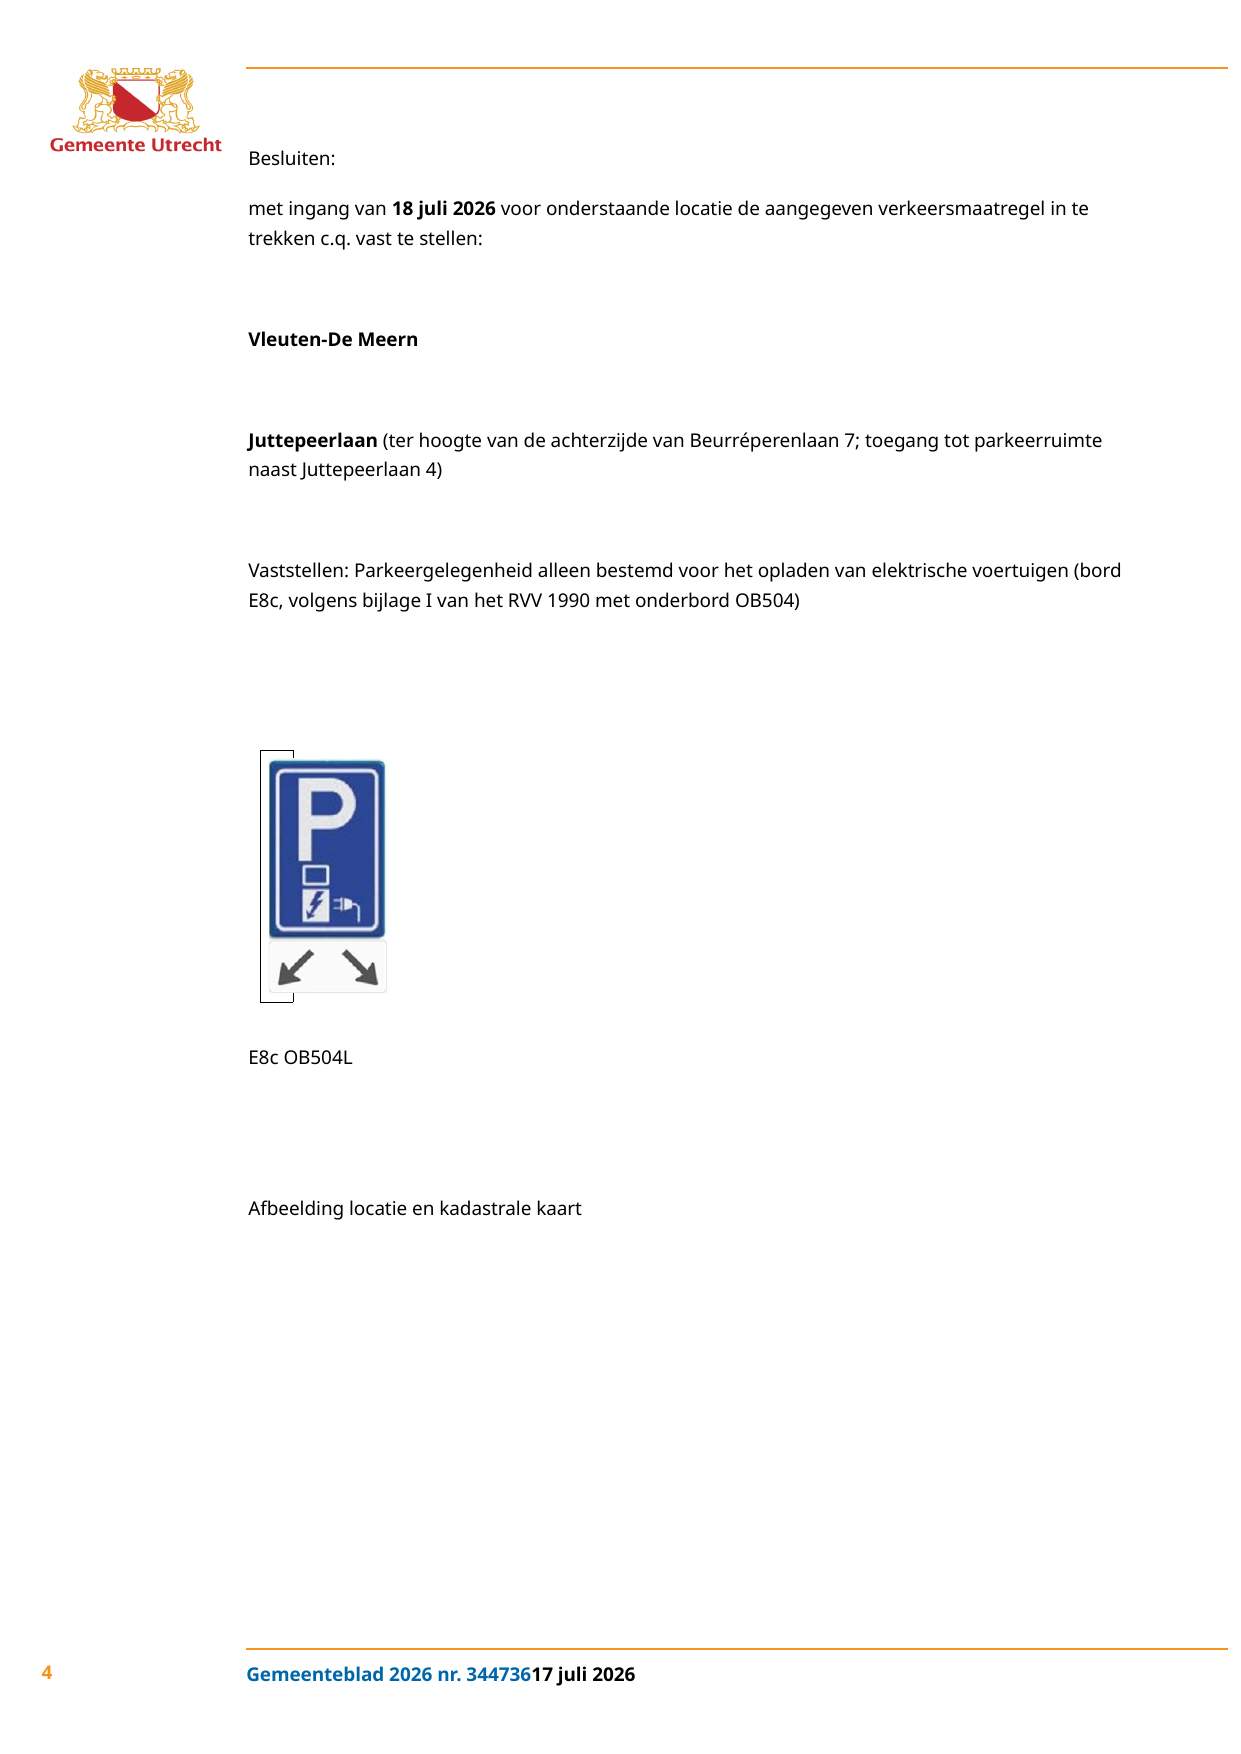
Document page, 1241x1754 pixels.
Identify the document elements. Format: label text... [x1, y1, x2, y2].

text Juttepeerlaan (ter hoogte van de achterzijde van Beurréperenlaan 7; toegang tot parkeerruimte naast Juttepeerlaan 4) [248, 427, 1152, 482]
text Vaststellen: Parkeergelegenheid alleen bestemd voor het opladen van elektrische voertuigen (bord E8c, volgens bijlage I van het RVV 1990 met onderbord OB504) [248, 557, 1152, 613]
picture [41, 47, 231, 172]
text Afbeelding locatie en kadastrale kaart [248, 1195, 1152, 1221]
text E8c OB504L [248, 1044, 1152, 1070]
text Besluiten: [248, 145, 1152, 171]
text Vleuten-De Meern [248, 326, 1152, 352]
picture [268, 758, 387, 993]
text met ingang van 18 juli 2026 voor onderstaande locatie de aangegeven verkeersmaatregel in te trekken c.q. vast te stellen: [248, 196, 1152, 251]
